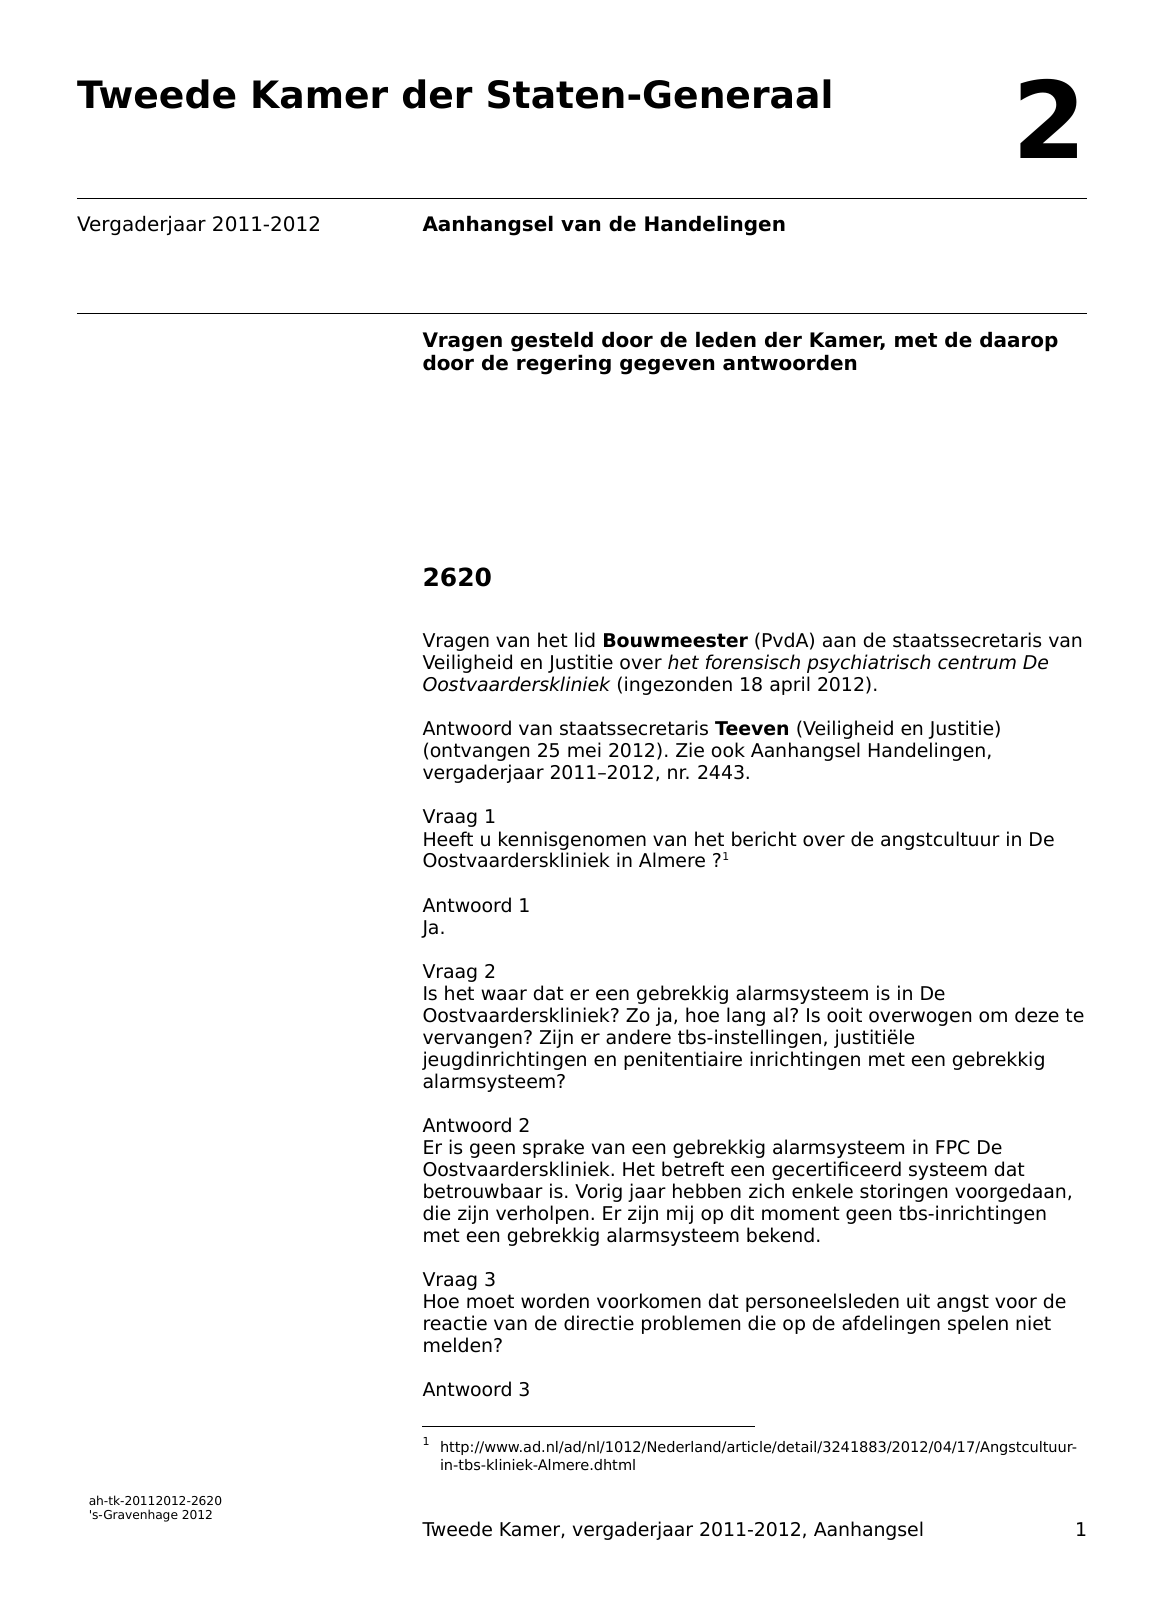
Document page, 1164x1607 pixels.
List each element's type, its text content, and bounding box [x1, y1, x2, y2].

text http://www.ad.nl/ad/nl/1012/Nederland/article/detail/3241883/2012/04/17/Angstcultuur-in-tbs-kliniek-Almere.dhtml [422, 1435, 1087, 1474]
table_cell [77, 314, 422, 375]
text Antwoord van staatssecretaris Teeven (Veiligheid en Justitie) (ontvangen 25 mei 2012). Zie ook Aanhangsel Handelingen, vergaderjaar 2011–2012, nr. 2443. [422, 718, 1087, 784]
text 2620 [422, 563, 1087, 592]
text Is het waar dat er een gebrekkig alarmsysteem is in De Oostvaarderskliniek? Zo ja, hoe lang al? Is ooit overwogen om deze te vervangen? Zijn er andere tbs-instellingen, justitiële jeugdinrichtingen en penitentiaire inrichtingen met een gebrekkig alarmsysteem? [422, 983, 1087, 1093]
table_cell Vergaderjaar 2011-2012 [77, 199, 422, 313]
text Vragen van het lid Bouwmeester (PvdA) aan de staatssecretaris van Veiligheid en Justitie over het forensisch psychiatrisch centrum De Oostvaarderskliniek (ingezonden 18 april 2012). [422, 630, 1087, 696]
text Hoe moet worden voorkomen dat personeelsleden uit angst voor de reactie van de directie problemen die op de afdelingen spelen niet melden? [422, 1291, 1087, 1357]
text Ja. [422, 917, 1087, 938]
table_header 2 [886, 59, 1087, 198]
table_cell Aanhangsel van de Handelingen [422, 199, 1087, 313]
table_header Tweede Kamer der Staten-Generaal [77, 59, 886, 198]
text 's-Gravenhage 2012 [88, 1508, 323, 1522]
text Antwoord 2 [422, 1115, 1087, 1137]
text Er is geen sprake van een gebrekkig alarmsysteem in FPC De Oostvaarderskliniek. Het betreft een gecertificeerd systeem dat betrouwbaar is. Vorig jaar hebben zich enkele storingen voorgedaan, die zijn verholpen. Er zijn mij op dit moment geen tbs-inrichtingen met een gebrekkig alarmsysteem bekend. [422, 1137, 1087, 1247]
text Vraag 1 [422, 806, 1087, 828]
text Heeft u kennisgenomen van het bericht over de angstcultuur in De Oostvaarderskliniek in Almere ? [422, 828, 1087, 872]
text Vraag 3 [422, 1269, 1087, 1291]
text Antwoord 3 [422, 1379, 1087, 1401]
text ah-tk-20112012-2620 [88, 1494, 323, 1508]
text Vraag 2 [422, 961, 1087, 983]
table_cell Vragen gesteld door de leden der Kamer, met de daarop door de regering gegeven antwoorden [422, 314, 1087, 375]
text Antwoord 1 [422, 894, 1087, 917]
